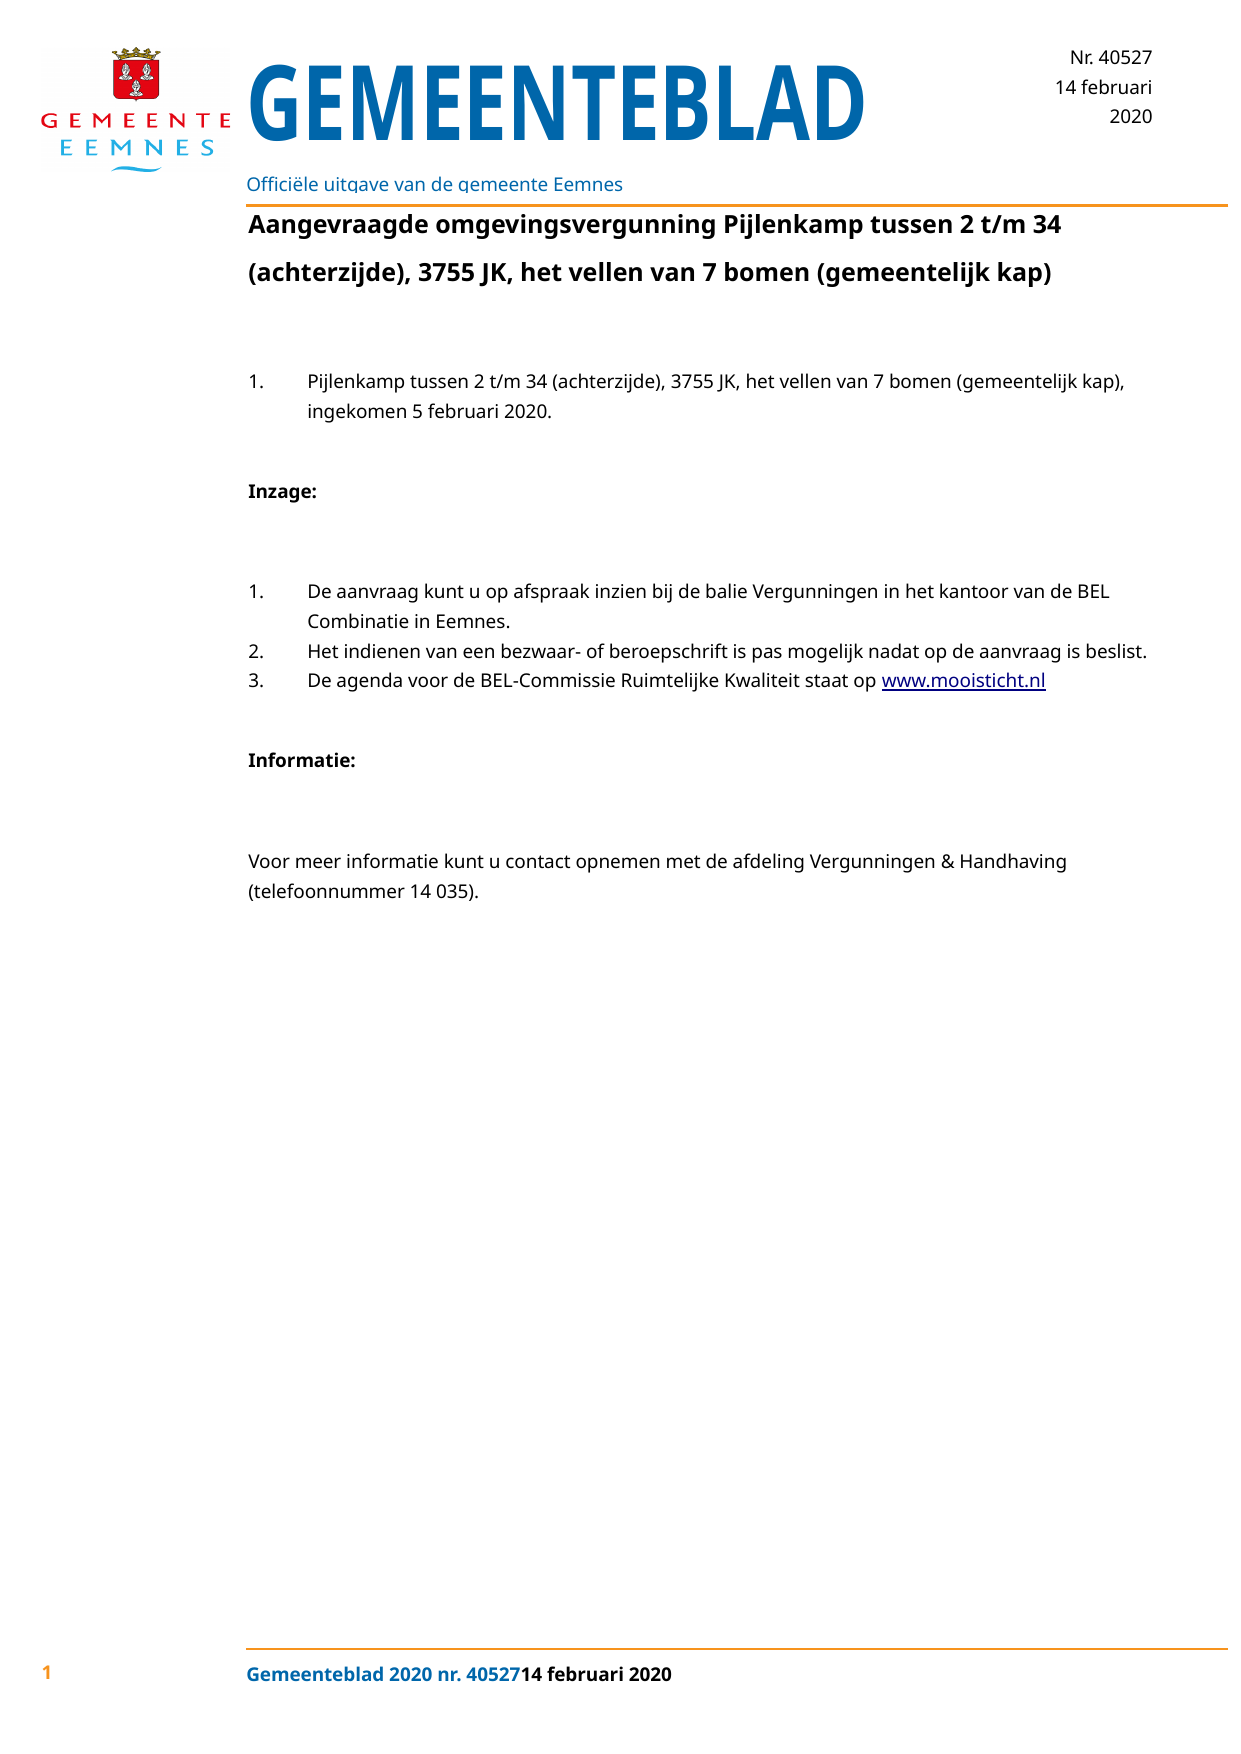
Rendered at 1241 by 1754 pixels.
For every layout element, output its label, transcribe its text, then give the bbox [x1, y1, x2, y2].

list Het indienen van een bezwaar- of beroepschrift is pas mogelijk nadat op de aanvraag is beslist. [248, 638, 1152, 664]
picture [41, 47, 231, 172]
text Voor meer informatie kunt u contact opnemen met de afdeling Vergunningen & Handhaving (telefoonnummer 14 035). [248, 848, 1152, 904]
list Pijlenkamp tussen 2 t/m 34 (achterzijde), 3755 JK, het vellen van 7 bomen (gemeentelijk kap), ingekomen 5 februari 2020. [248, 368, 1152, 424]
list De agenda voor de BEL-Commissie Ruimtelijke Kwaliteit staat op www.mooisticht.nl [248, 667, 1152, 693]
text Informatie: [248, 747, 1152, 773]
text Inzage: [248, 478, 1152, 504]
list De aanvraag kunt u op afspraak inzien bij de balie Vergunningen in het kantoor van de BEL Combinatie in Eemnes. [248, 579, 1152, 634]
text Aangevraagde omgevingsvergunning Pijlenkamp tussen 2 t/m 34 (achterzijde), 3755 JK, het vellen van 7 bomen (gemeentelijk kap) [248, 207, 1152, 288]
